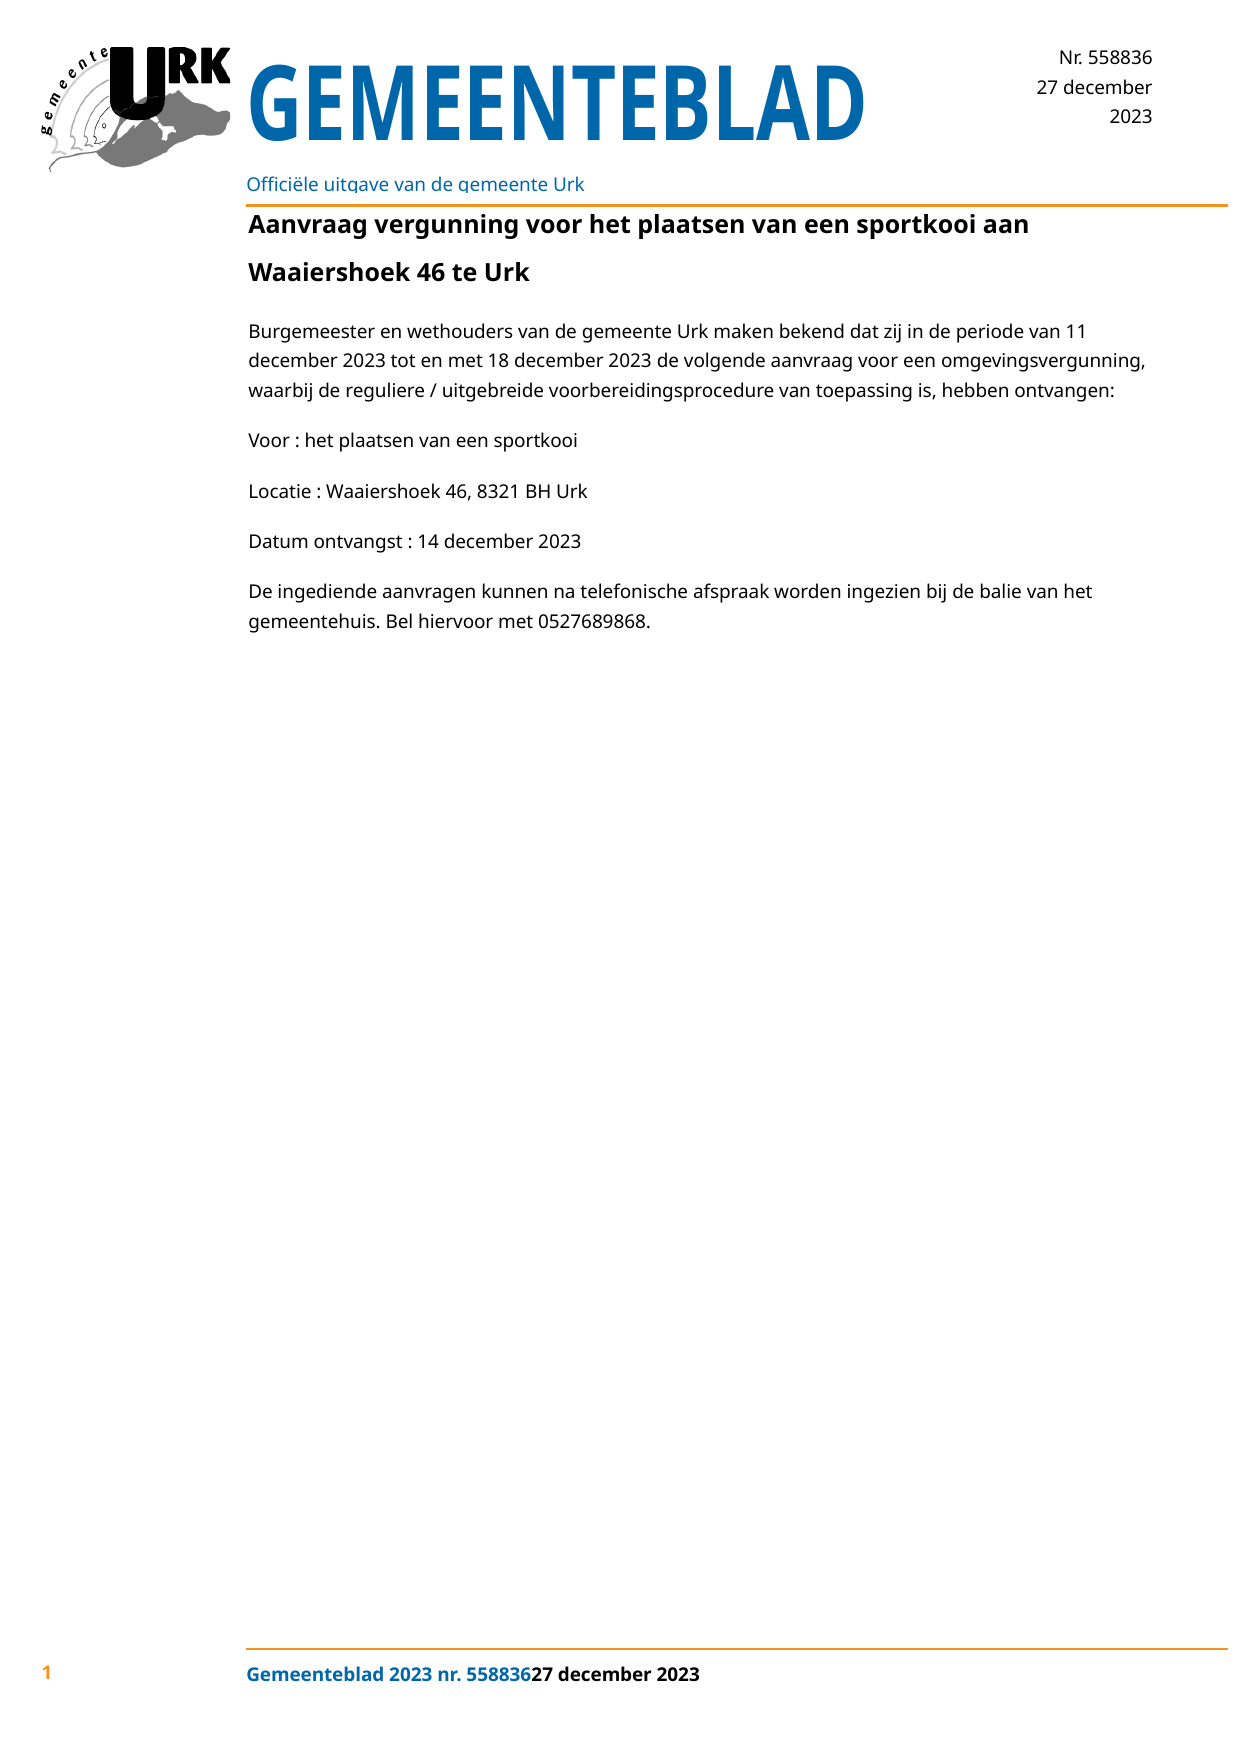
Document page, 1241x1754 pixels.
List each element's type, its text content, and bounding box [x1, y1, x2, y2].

text Voor : het plaatsen van een sportkooi [248, 427, 1152, 453]
text Aanvraag vergunning voor het plaatsen van een sportkooi aan Waaiershoek 46 te Urk [248, 207, 1152, 288]
picture [41, 47, 231, 172]
text Datum ontvangst : 14 december 2023 [248, 528, 1152, 554]
text De ingediende aanvragen kunnen na telefonische afspraak worden ingezien bij de balie van het gemeentehuis. Bel hiervoor met 0527689868. [248, 579, 1152, 634]
text Burgemeester en wethouders van de gemeente Urk maken bekend dat zij in de periode van 11 december 2023 tot en met 18 december 2023 de volgende aanvraag voor een omgevingsvergunning, waarbij de reguliere / uitgebreide voorbereidingsprocedure van toepassing is, hebben ontvangen: [248, 318, 1152, 403]
text Locatie : Waaiershoek 46, 8321 BH Urk [248, 478, 1152, 504]
